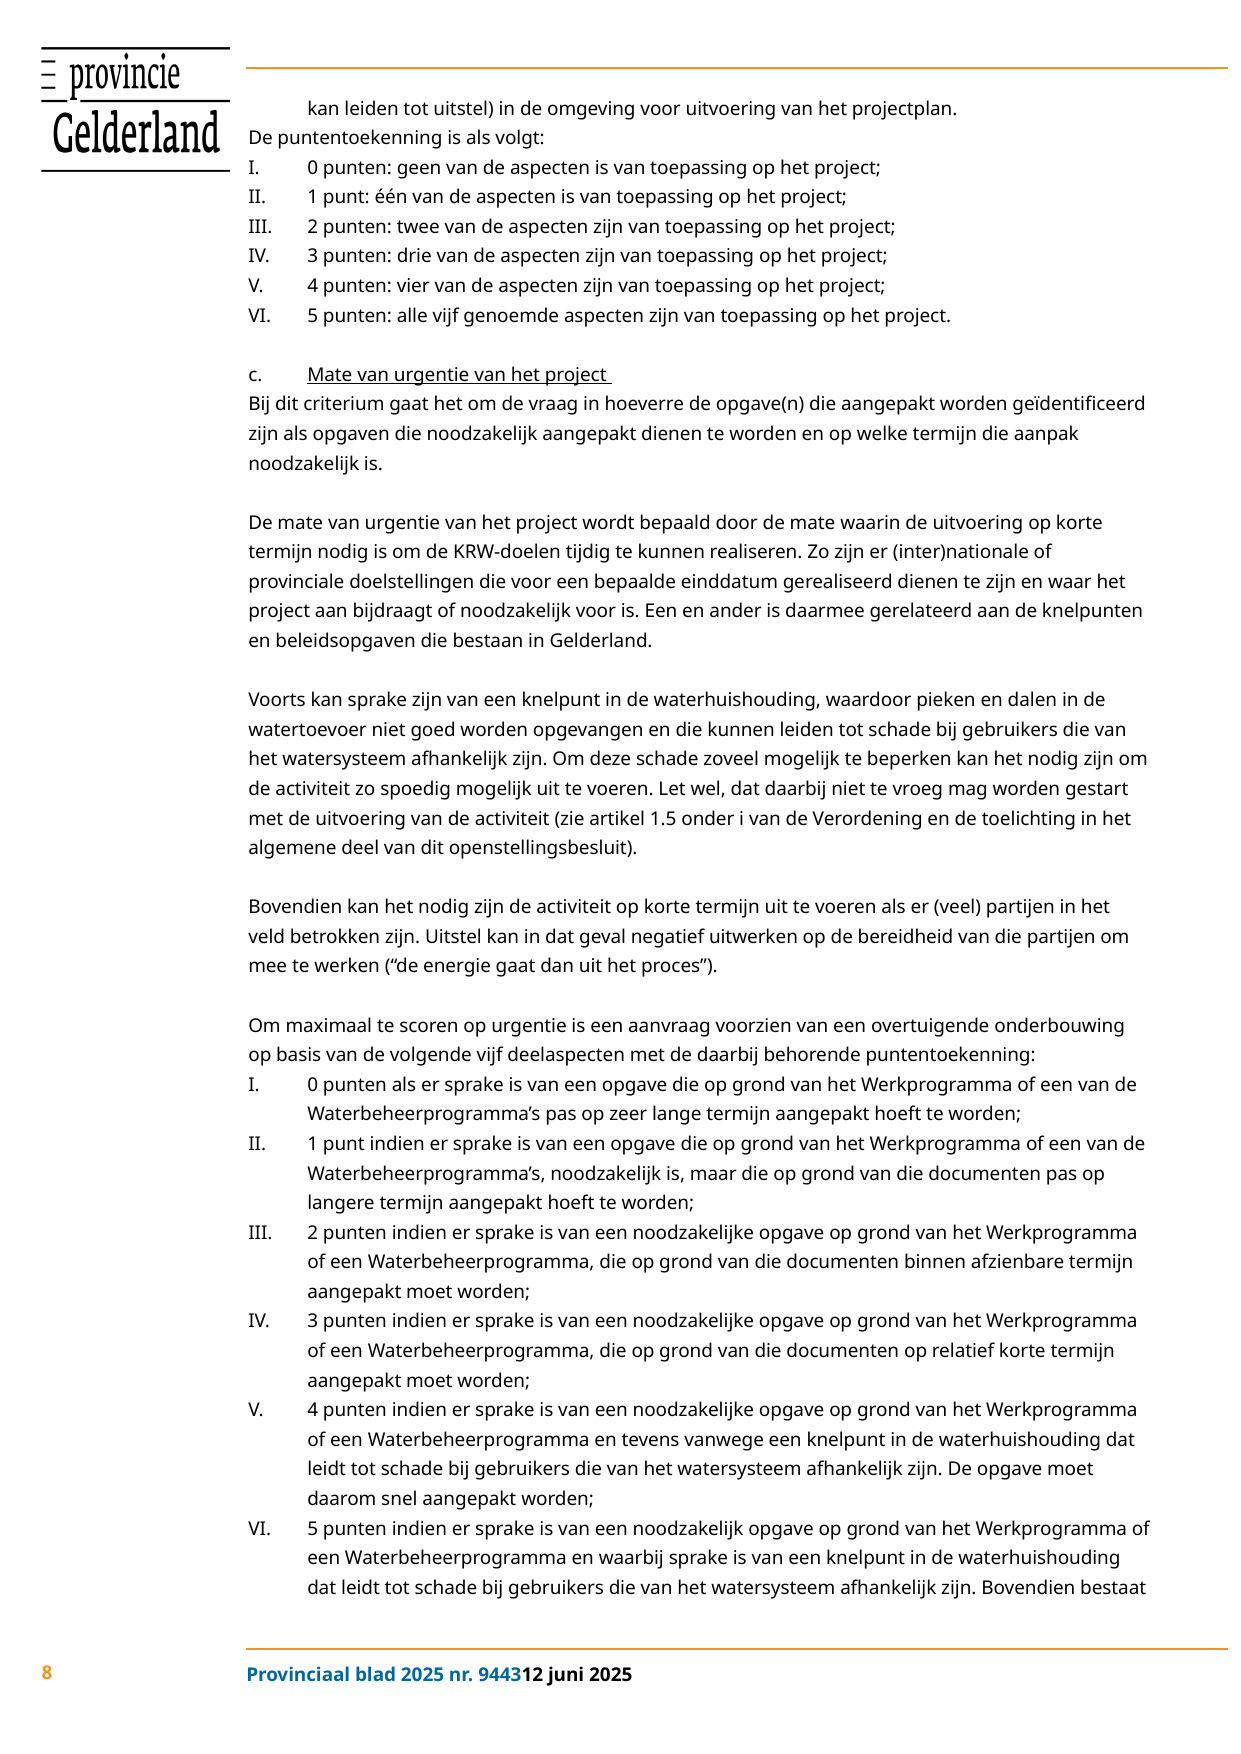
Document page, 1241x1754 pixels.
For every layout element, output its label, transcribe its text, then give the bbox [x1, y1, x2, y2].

list 3 punten indien er sprake is van een noodzakelijke opgave op grond van het Werkprogramma of een Waterbeheerprogramma, die op grond van die documenten op relatief korte termijn aangepakt moet worden; [248, 1308, 1152, 1393]
list 3 punten: drie van de aspecten zijn van toepassing op het project; [248, 243, 1152, 268]
list 4 punten: vier van de aspecten zijn van toepassing op het project; [248, 272, 1152, 298]
list 1 punt indien er sprake is van een opgave die op grond van het Werkprogramma of een van de Waterbeheerprogramma’s, noodzakelijk is, maar die op grond van die documenten pas op langere termijn aangepakt hoeft te worden; [248, 1130, 1152, 1215]
list Mate van urgentie van het project [248, 361, 1152, 387]
list 4 punten indien er sprake is van een noodzakelijke opgave op grond van het Werkprogramma of een Waterbeheerprogramma en tevens vanwege een knelpunt in de waterhuishouding dat leidt tot schade bij gebruikers die van het watersysteem afhankelijk zijn. De opgave moet daarom snel aangepakt worden; [248, 1396, 1152, 1511]
list 5 punten indien er sprake is van een noodzakelijk opgave op grond van het Werkprogramma of een Waterbeheerprogramma en waarbij sprake is van een knelpunt in de waterhuishouding dat leidt tot schade bij gebruikers die van het watersysteem afhankelijk zijn. Bovendien bestaat [248, 1515, 1152, 1600]
list 5 punten: alle vijf genoemde aspecten zijn van toepassing op het project. [248, 302, 1152, 328]
text Bovendien kan het nodig zijn de activiteit op korte termijn uit te voeren als er (veel) partijen in het veld betrokken zijn. Uitstel kan in dat geval negatief uitwerken op de bereidheid van die partijen om mee te werken (“de energie gaat dan uit het proces”). [248, 893, 1152, 978]
list 2 punten indien er sprake is van een noodzakelijke opgave op grond van het Werkprogramma of een Waterbeheerprogramma, die op grond van die documenten binnen afzienbare termijn aangepakt moet worden; [248, 1219, 1152, 1304]
list 0 punten: geen van de aspecten is van toepassing op het project; [248, 154, 1152, 180]
list 1 punt: één van de aspecten is van toepassing op het project; [248, 183, 1152, 209]
list 0 punten als er sprake is van een opgave die op grond van het Werkprogramma of een van de Waterbeheerprogramma’s pas op zeer lange termijn aangepakt hoeft te worden; [248, 1071, 1152, 1126]
text De mate van urgentie van het project wordt bepaald door de mate waarin de uitvoering op korte termijn nodig is om de KRW-doelen tijdig te kunnen realiseren. Zo zijn er (inter)nationale of provinciale doelstellingen die voor een bepaalde einddatum gerealiseerd dienen te zijn en waar het project aan bijdraagt of noodzakelijk voor is. Een en ander is daarmee gerelateerd aan de knelpunten en beleidsopgaven die bestaan in Gelderland. [248, 509, 1152, 653]
text Om maximaal te scoren op urgentie is een aanvraag voorzien van een overtuigende onderbouwing op basis van de volgende vijf deelaspecten met de daarbij behorende puntentoekenning: [248, 1012, 1152, 1067]
list 2 punten: twee van de aspecten zijn van toepassing op het project; [248, 213, 1152, 239]
text De puntentoekenning is als volgt: [248, 124, 1152, 150]
text Voorts kan sprake zijn van een knelpunt in de waterhuishouding, waardoor pieken en dalen in de watertoevoer niet goed worden opgevangen en die kunnen leiden tot schade bij gebruikers die van het watersysteem afhankelijk zijn. Om deze schade zoveel mogelijk te beperken kan het nodig zijn om de activiteit zo spoedig mogelijk uit te voeren. Let wel, dat daarbij niet te vroeg mag worden gestart met de uitvoering van de activiteit (zie artikel 1.5 onder i van de Verordening en de toelichting in het algemene deel van dit openstellingsbesluit). [248, 686, 1152, 860]
list kan leiden tot uitstel) in de omgeving voor uitvoering van het projectplan. [248, 95, 1152, 121]
text Bij dit criterium gaat het om de vraag in hoeverre de opgave(n) die aangepakt worden geïdentificeerd zijn als opgaven die noodzakelijk aangepakt dienen te worden en op welke termijn die aanpak noodzakelijk is. [248, 391, 1152, 476]
picture [41, 47, 231, 172]
